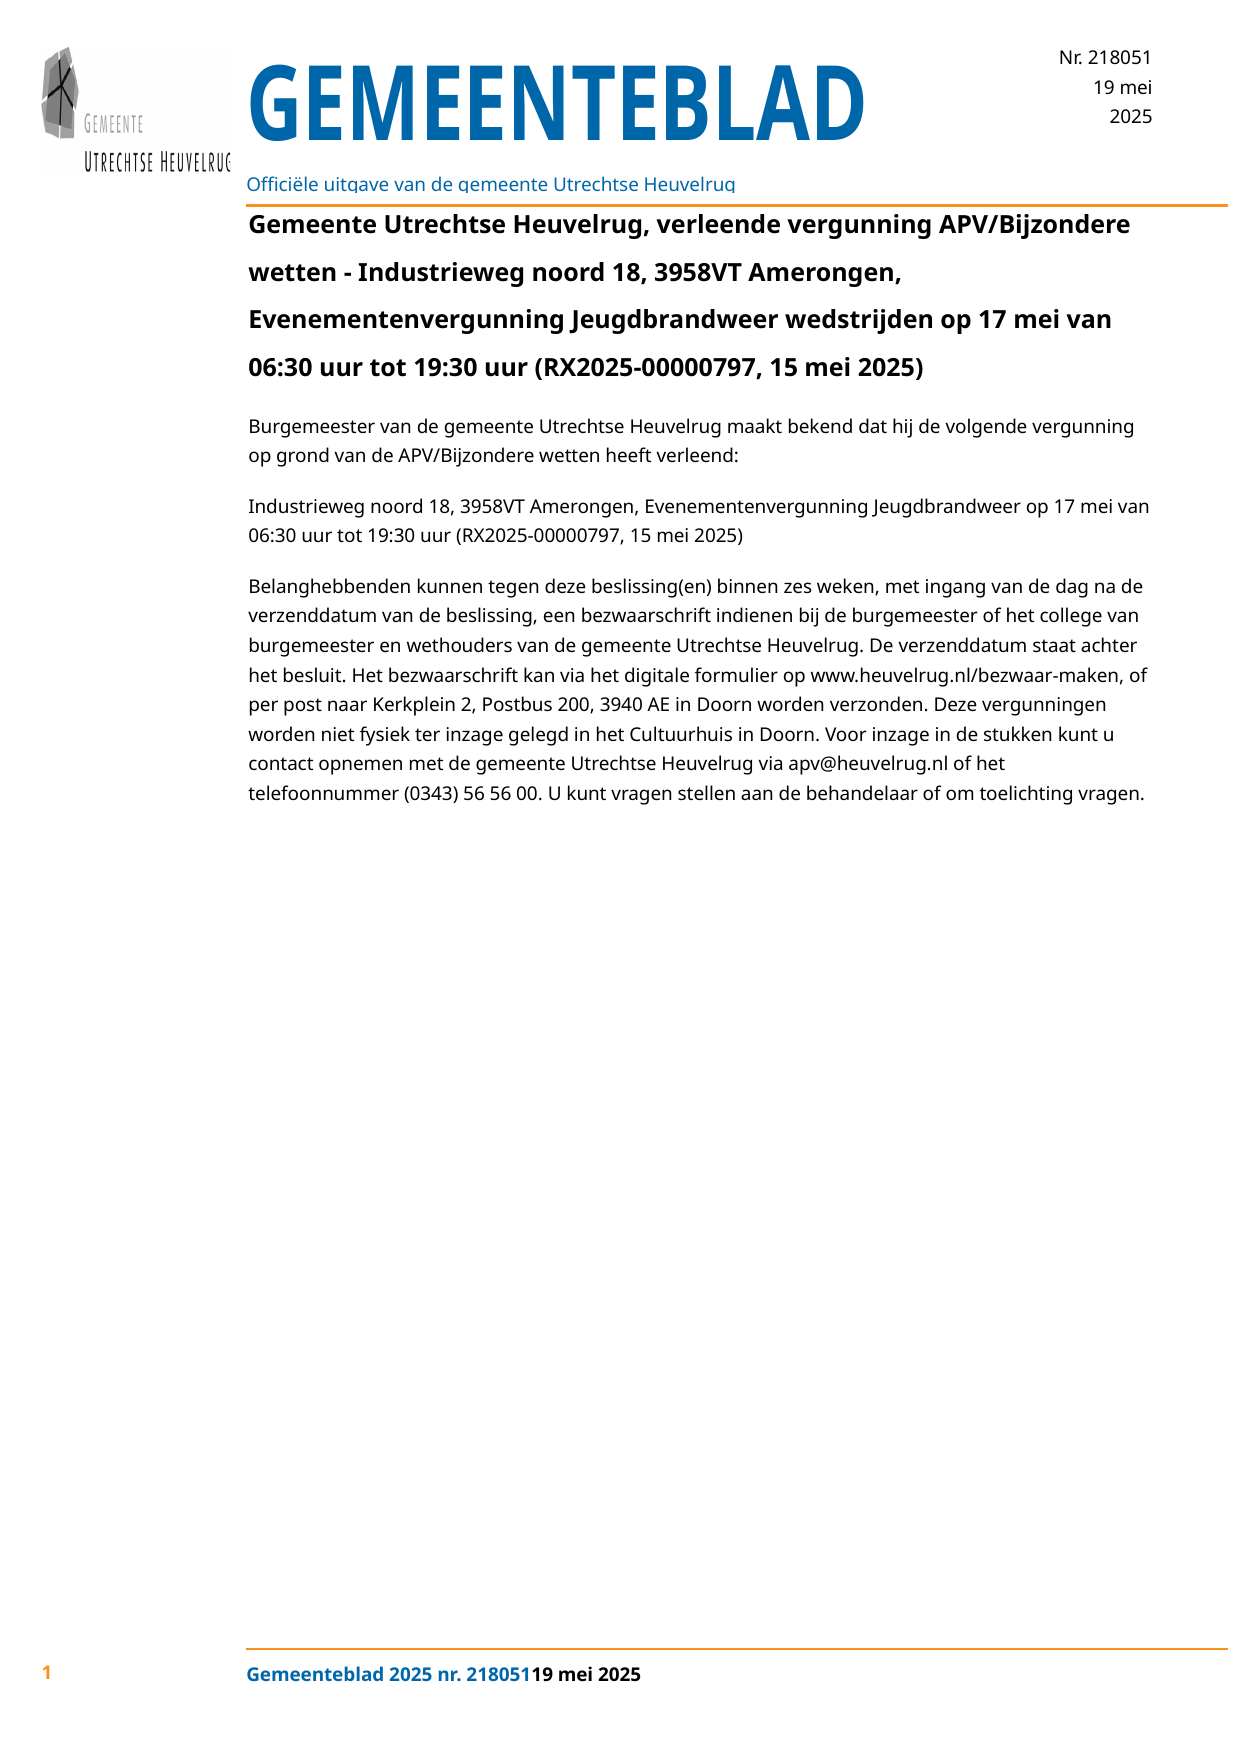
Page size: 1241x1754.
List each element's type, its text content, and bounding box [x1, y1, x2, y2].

text Gemeente Utrechtse Heuvelrug, verleende vergunning APV/Bijzondere wetten - Industrieweg noord 18, 3958VT Amerongen, Evenementenvergunning Jeugdbrandweer wedstrijden op 17 mei van 06:30 uur tot 19:30 uur (RX2025-00000797, 15 mei 2025) [248, 207, 1152, 384]
text Burgemeester van de gemeente Utrechtse Heuvelrug maakt bekend dat hij de volgende vergunning op grond van de APV/Bijzondere wetten heeft verleend: [248, 413, 1152, 468]
text Industrieweg noord 18, 3958VT Amerongen, Evenementenvergunning Jeugdbrandweer op 17 mei van 06:30 uur tot 19:30 uur (RX2025-00000797, 15 mei 2025) [248, 493, 1152, 548]
text Belanghebbenden kunnen tegen deze beslissing(en) binnen zes weken, met ingang van de dag na de verzenddatum van de beslissing, een bezwaarschrift indienen bij de burgemeester of het college van burgemeester en wethouders van de gemeente Utrechtse Heuvelrug. De verzenddatum staat achter het besluit. Het bezwaarschrift kan via het digitale formulier op www.heuvelrug.nl/bezwaar-maken, of per post naar Kerkplein 2, Postbus 200, 3940 AE in Doorn worden verzonden. Deze vergunningen worden niet fysiek ter inzage gelegd in het Cultuurhuis in Doorn. Voor inzage in de stukken kunt u contact opnemen met de gemeente Utrechtse Heuvelrug via apv@heuvelrug.nl of het telefoonnummer (0343) 56 56 00. U kunt vragen stellen aan de behandelaar of om toelichting vragen. [248, 573, 1152, 806]
picture [41, 47, 231, 172]
